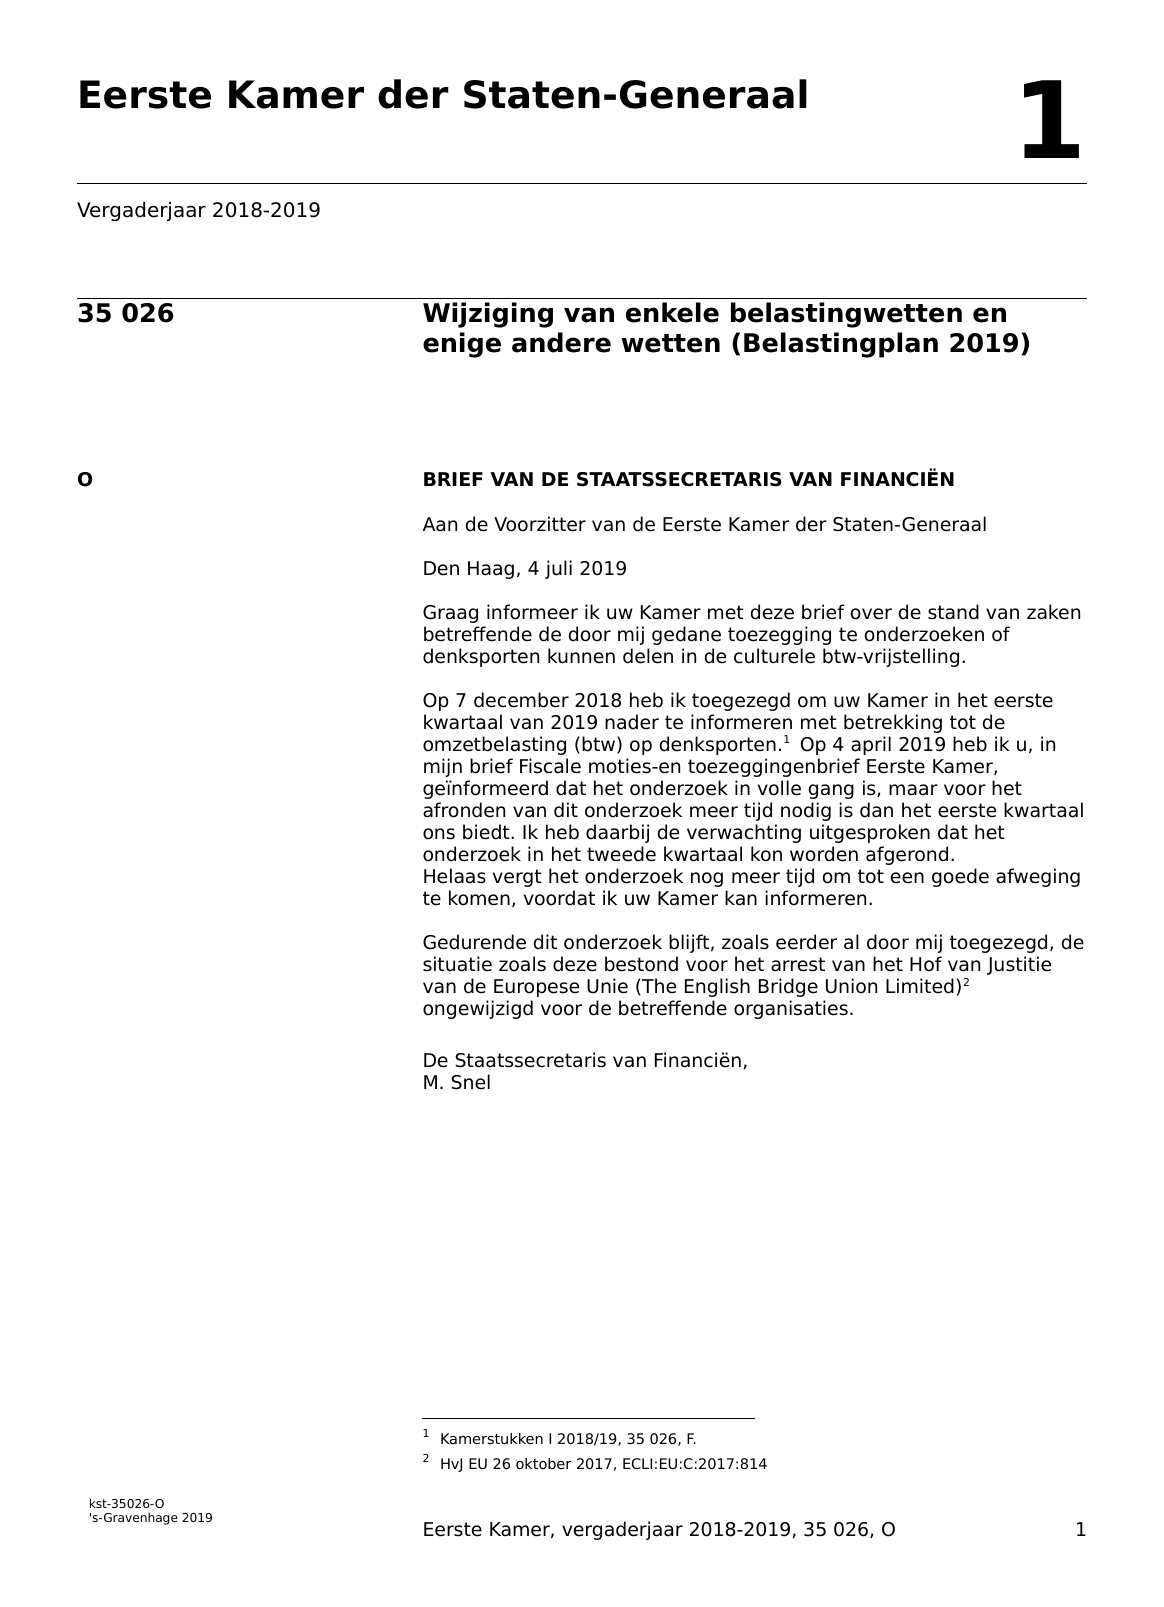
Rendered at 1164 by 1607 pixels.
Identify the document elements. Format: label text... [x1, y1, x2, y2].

text Op 7 december 2018 heb ik toegezegd om uw Kamer in het eerste kwartaal van 2019 nader te informeren met betrekking tot de omzetbelasting (btw) op denksporten. Op 4 april 2019 heb ik u, in mijn brief Fiscale moties-en toezeggingenbrief Eerste Kamer, geïnformeerd dat het onderzoek in volle gang is, maar voor het afronden van dit onderzoek meer tijd nodig is dan het eerste kwartaal ons biedt. Ik heb daarbij de verwachting uitgesproken dat het onderzoek in het tweede kwartaal kon worden afgerond. [422, 690, 1087, 866]
subtitle O BRIEF VAN DE STAATSSECRETARIS VAN FINANCIËN [77, 469, 1087, 491]
text Graag informeer ik uw Kamer met deze brief over de stand van zaken betreffende de door mij gedane toezegging te onderzoeken of denksporten kunnen delen in de culturele btw-vrijstelling. [422, 602, 1087, 668]
text 's-Gravenhage 2019 [88, 1511, 323, 1525]
text Aan de Voorzitter van de Eerste Kamer der Staten-Generaal [422, 513, 1087, 536]
table_header Eerste Kamer der Staten-Generaal [77, 59, 886, 183]
text HvJ EU 26 oktober 2017, ECLI:EU:C:2017:814 [422, 1452, 1087, 1474]
text De Staatssecretaris van Financiën, M. Snel [422, 1050, 1087, 1094]
text Helaas vergt het onderzoek nog meer tijd om tot een goede afweging te komen, voordat ik uw Kamer kan informeren. [422, 866, 1087, 910]
text Kamerstukken I 2018/19, 35 026, F. [422, 1427, 1087, 1449]
table_header 1 [886, 59, 1087, 183]
table_cell Vergaderjaar 2018-2019 [77, 184, 1087, 298]
text Den Haag, 4 juli 2019 [422, 558, 1087, 580]
text kst-35026-O [88, 1497, 323, 1511]
subtitle 35 026 Wijziging van enkele belastingwetten en enige andere wetten (Belastingplan 2019) [77, 299, 1087, 358]
text Gedurende dit onderzoek blijft, zoals eerder al door mij toegezegd, de situatie zoals deze bestond voor het arrest van het Hof van Justitie van de Europese Unie (The English Bridge Union Limited) ongewijzigd voor de betreffende organisaties. [422, 932, 1087, 1020]
